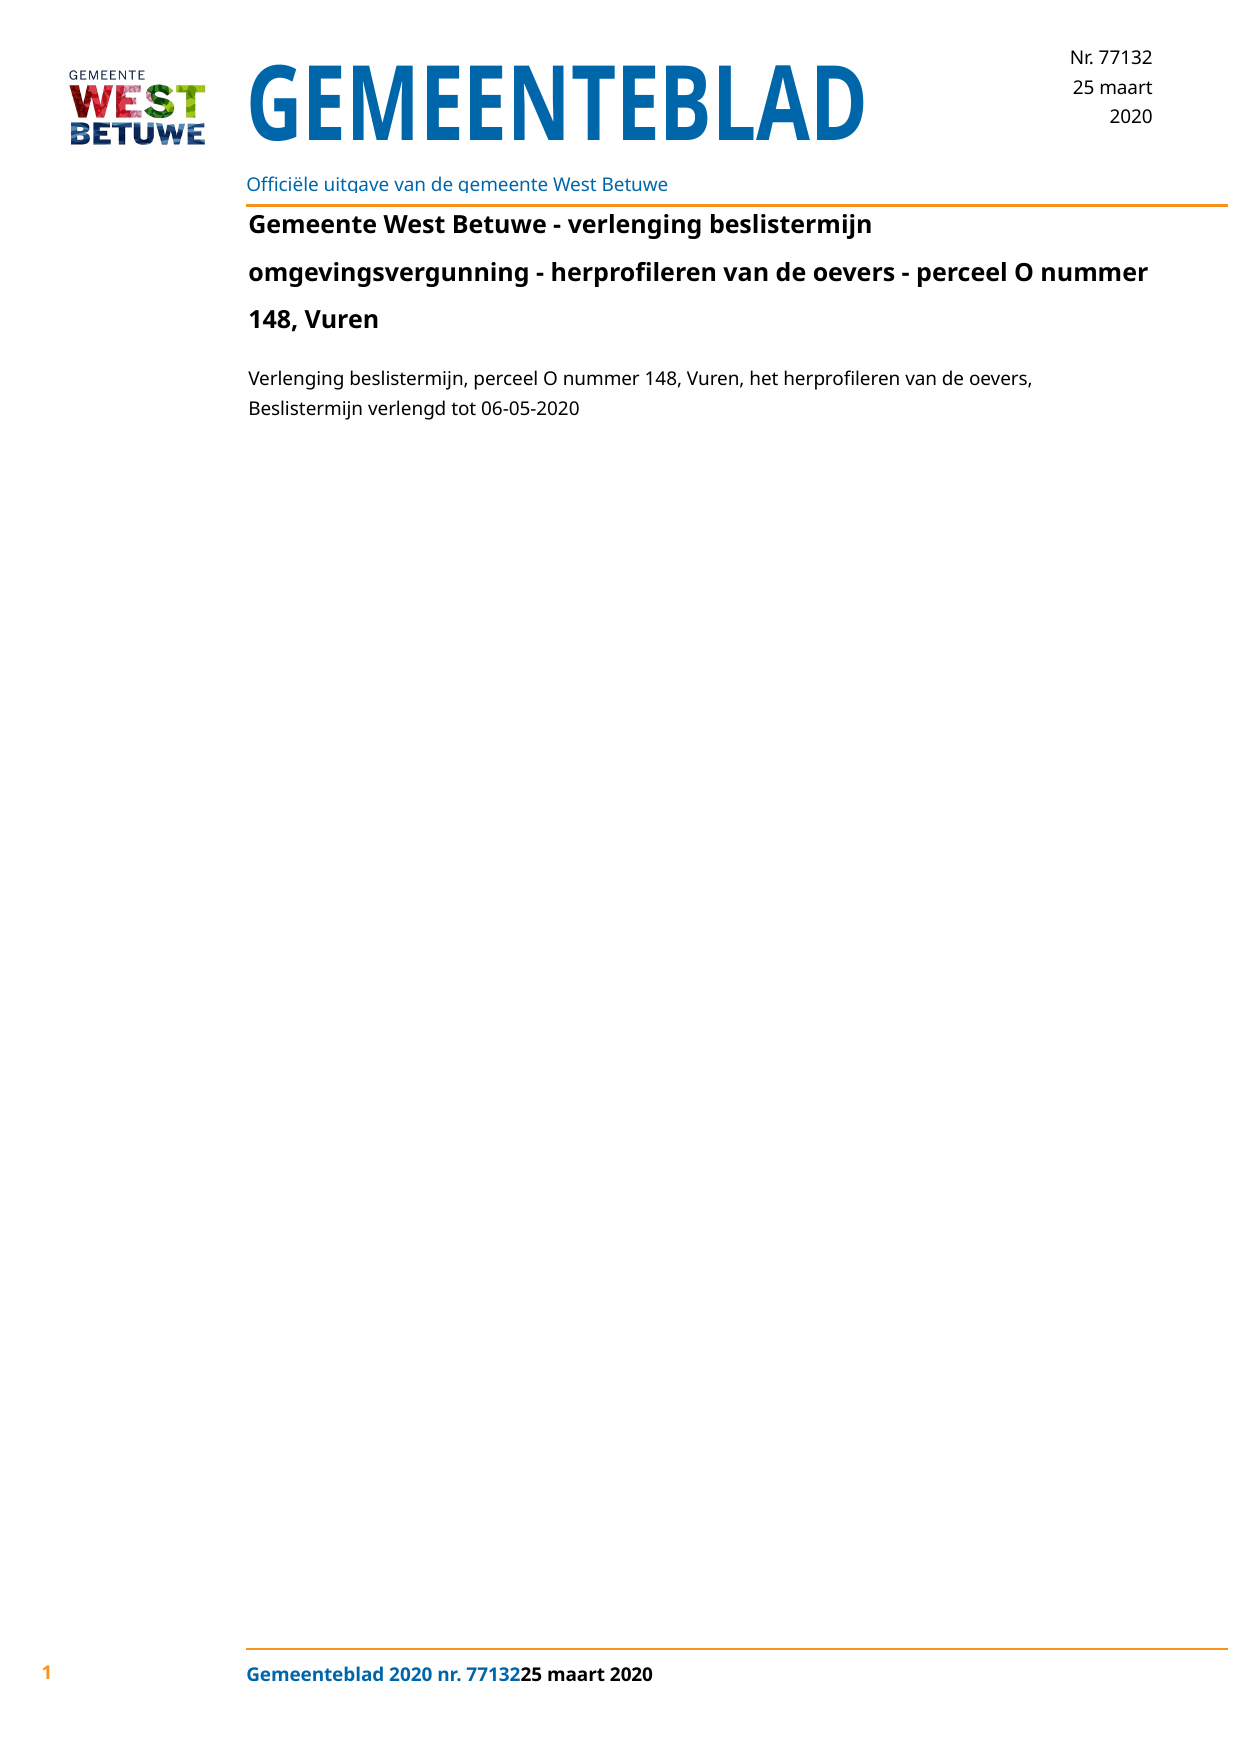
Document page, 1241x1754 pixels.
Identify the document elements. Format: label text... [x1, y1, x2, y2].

picture [41, 47, 231, 172]
text Gemeente West Betuwe - verlenging beslistermijn omgevingsvergunning - herprofileren van de oevers - perceel O nummer 148, Vuren [248, 207, 1152, 336]
text Verlenging beslistermijn, perceel O nummer 148, Vuren, het herprofileren van de oevers, Beslistermijn verlengd tot 06-05-2020 [248, 366, 1152, 421]
